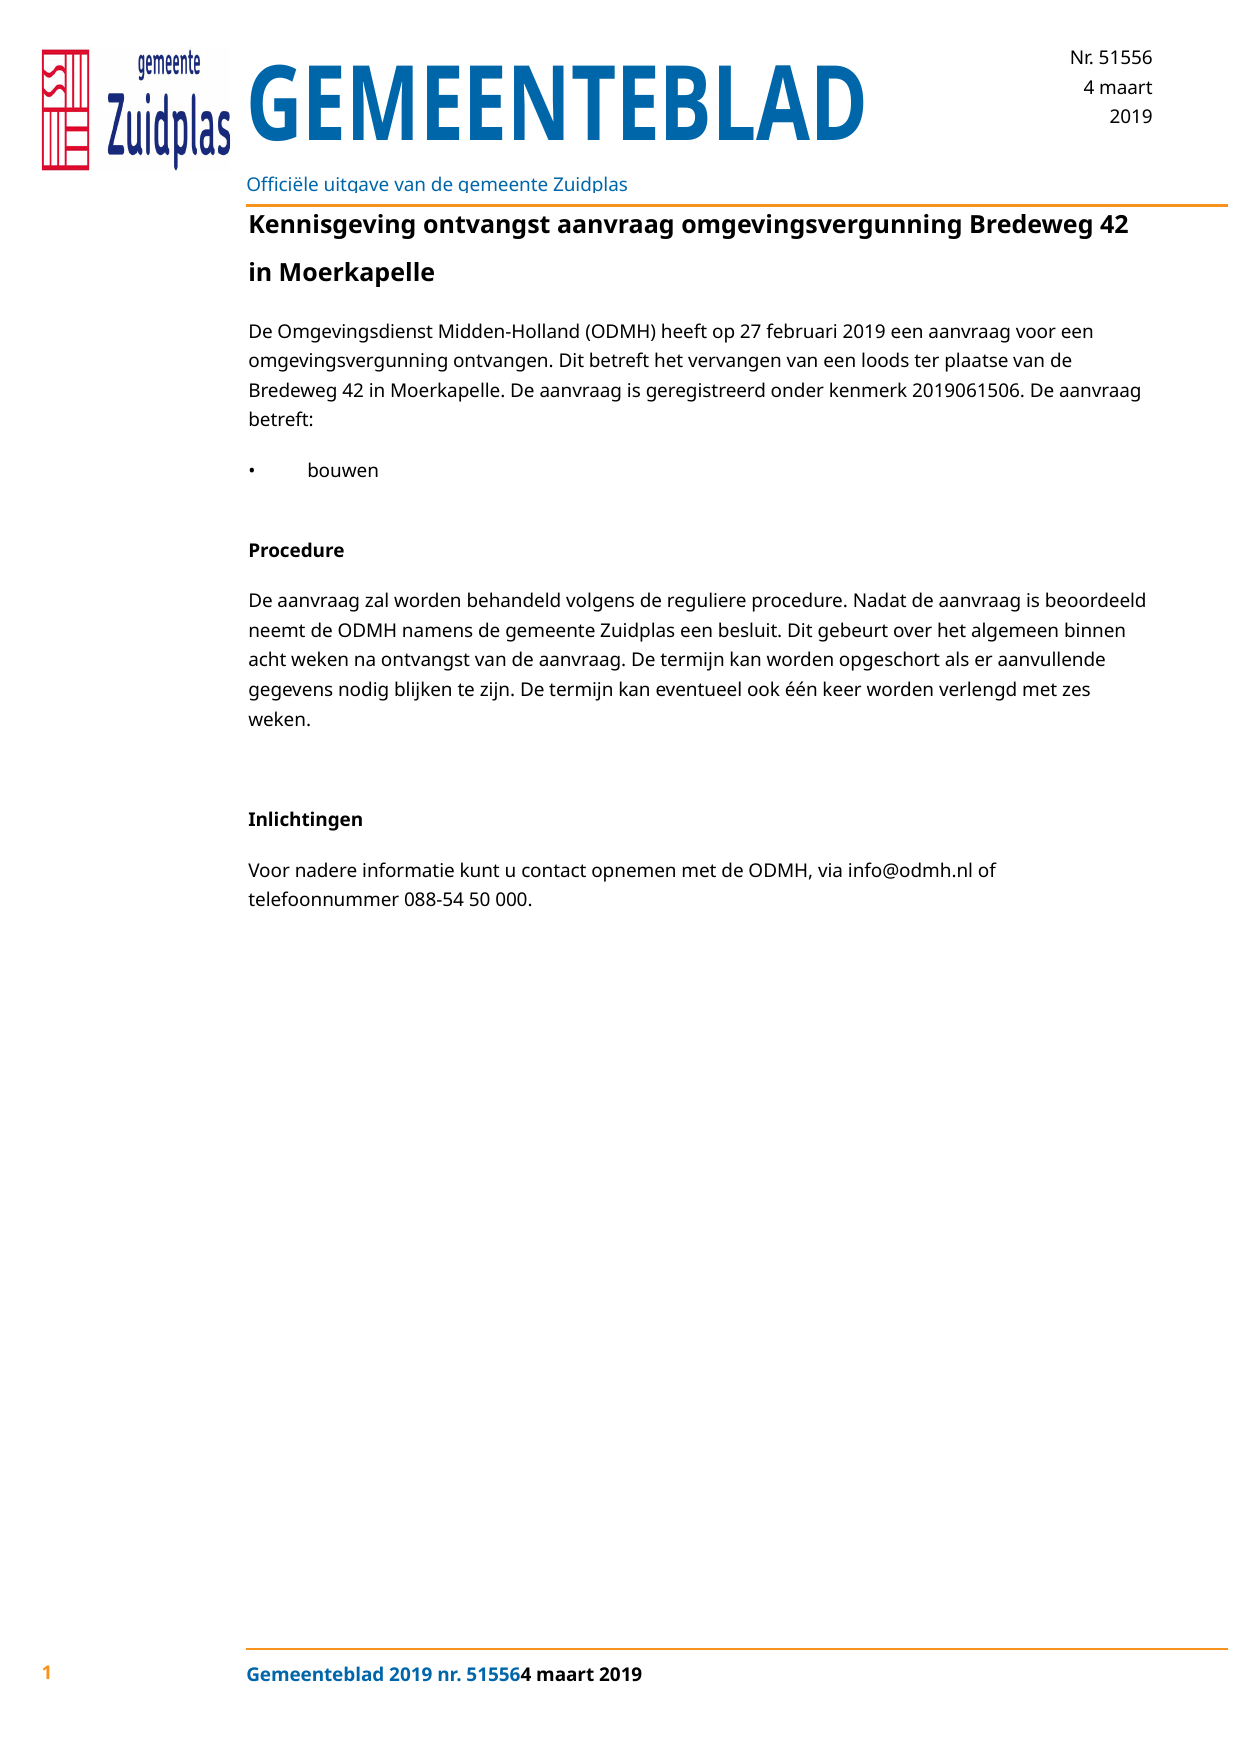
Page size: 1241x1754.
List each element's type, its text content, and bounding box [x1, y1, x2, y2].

text Voor nadere informatie kunt u contact opnemen met de ODMH, via info@odmh.nl of telefoonnummer 088-54 50 000. [248, 857, 1152, 912]
text Kennisgeving ontvangst aanvraag omgevingsvergunning Bredeweg 42 in Moerkapelle [248, 207, 1152, 288]
picture [41, 47, 231, 172]
text Inlichtingen [248, 807, 1152, 832]
text Procedure [248, 537, 1152, 563]
list bouwen [248, 457, 1152, 483]
text De Omgevingsdienst Midden-Holland (ODMH) heeft op 27 februari 2019 een aanvraag voor een omgevingsvergunning ontvangen. Dit betreft het vervangen van een loods ter plaatse van de Bredeweg 42 in Moerkapelle. De aanvraag is geregistreerd onder kenmerk 2019061506. De aanvraag betreft: [248, 318, 1152, 432]
text De aanvraag zal worden behandeld volgens de reguliere procedure. Nadat de aanvraag is beoordeeld neemt de ODMH namens de gemeente Zuidplas een besluit. Dit gebeurt over het algemeen binnen acht weken na ontvangst van de aanvraag. De termijn kan worden opgeschort als er aanvullende gegevens nodig blijken te zijn. De termijn kan eventueel ook één keer worden verlengd met zes weken. [248, 587, 1152, 732]
